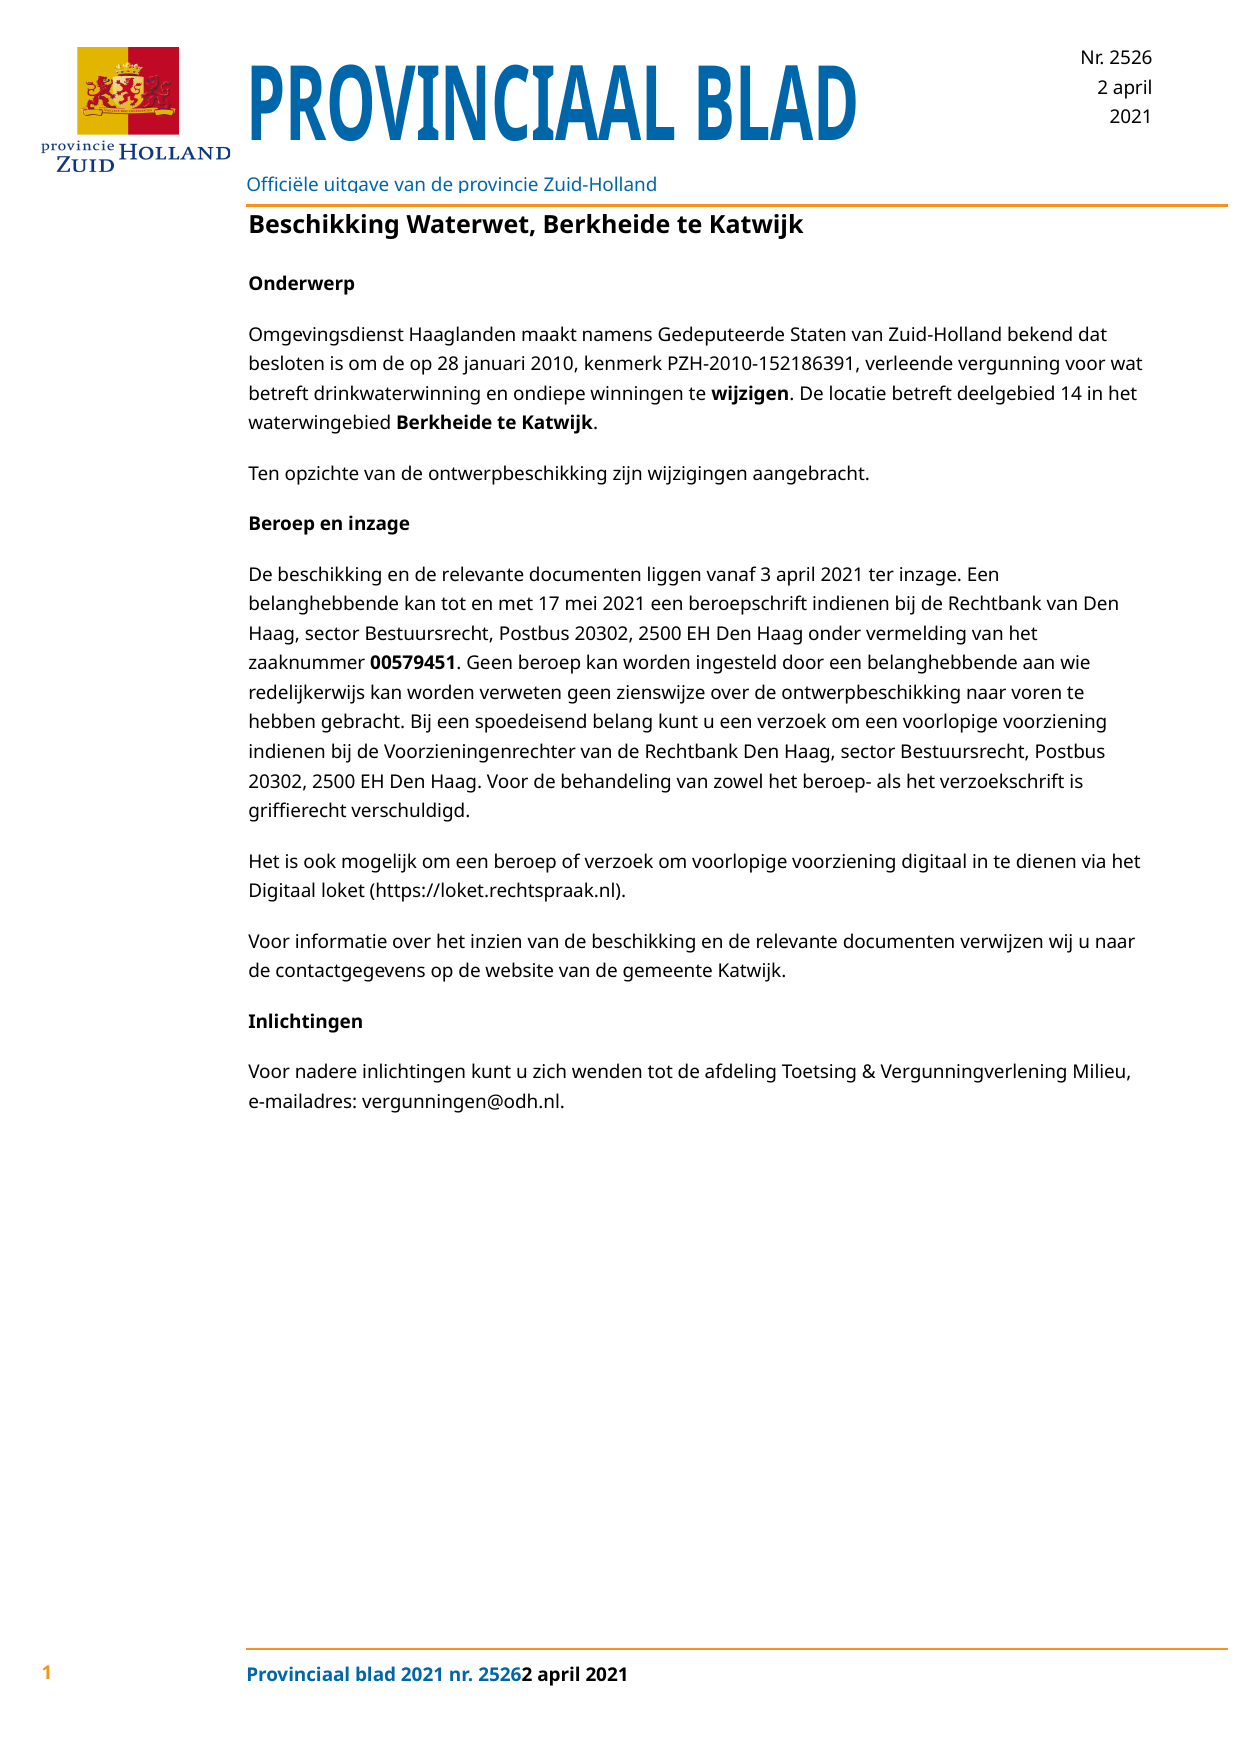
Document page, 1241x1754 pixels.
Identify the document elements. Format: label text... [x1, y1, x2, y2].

text Onderwerp [248, 270, 1152, 296]
text Ten opzichte van de ontwerpbeschikking zijn wijzigingen aangebracht. [248, 460, 1152, 486]
text Omgevingsdienst Haaglanden maakt namens Gedeputeerde Staten van Zuid-Holland bekend dat besloten is om de op 28 januari 2010, kenmerk PZH-2010-152186391, verleende vergunning voor wat betreft drinkwaterwinning en ondiepe winningen te wijzigen. De locatie betreft deelgebied 14 in het waterwingebied Berkheide te Katwijk. [248, 321, 1152, 435]
text Beroep en inzage [248, 510, 1152, 536]
text Voor informatie over het inzien van de beschikking en de relevante documenten verwijzen wij u naar de contactgegevens op de website van de gemeente Katwijk. [248, 928, 1152, 983]
text Voor nadere inlichtingen kunt u zich wenden tot de afdeling Toetsing & Vergunningverlening Milieu, e-mailadres: vergunningen@odh.nl. [248, 1058, 1152, 1113]
text Beschikking Waterwet, Berkheide te Katwijk [248, 207, 1152, 241]
text Inlichtingen [248, 1008, 1152, 1033]
picture [41, 47, 231, 172]
text Het is ook mogelijk om een beroep of verzoek om voorlopige voorziening digitaal in te dienen via het Digitaal loket (https://loket.rechtspraak.nl). [248, 848, 1152, 903]
text De beschikking en de relevante documenten liggen vanaf 3 april 2021 ter inzage. Een belanghebbende kan tot en met 17 mei 2021 een beroepschrift indienen bij de Rechtbank van Den Haag, sector Bestuursrecht, Postbus 20302, 2500 EH Den Haag onder vermelding van het zaaknummer 00579451. Geen beroep kan worden ingesteld door een belanghebbende aan wie redelijkerwijs kan worden verweten geen zienswijze over de ontwerpbeschikking naar voren te hebben gebracht. Bij een spoedeisend belang kunt u een verzoek om een voorlopige voorziening indienen bij de Voorzieningenrechter van de Rechtbank Den Haag, sector Bestuursrecht, Postbus 20302, 2500 EH Den Haag. Voor de behandeling van zowel het beroep- als het verzoekschrift is griffierecht verschuldigd. [248, 561, 1152, 823]
